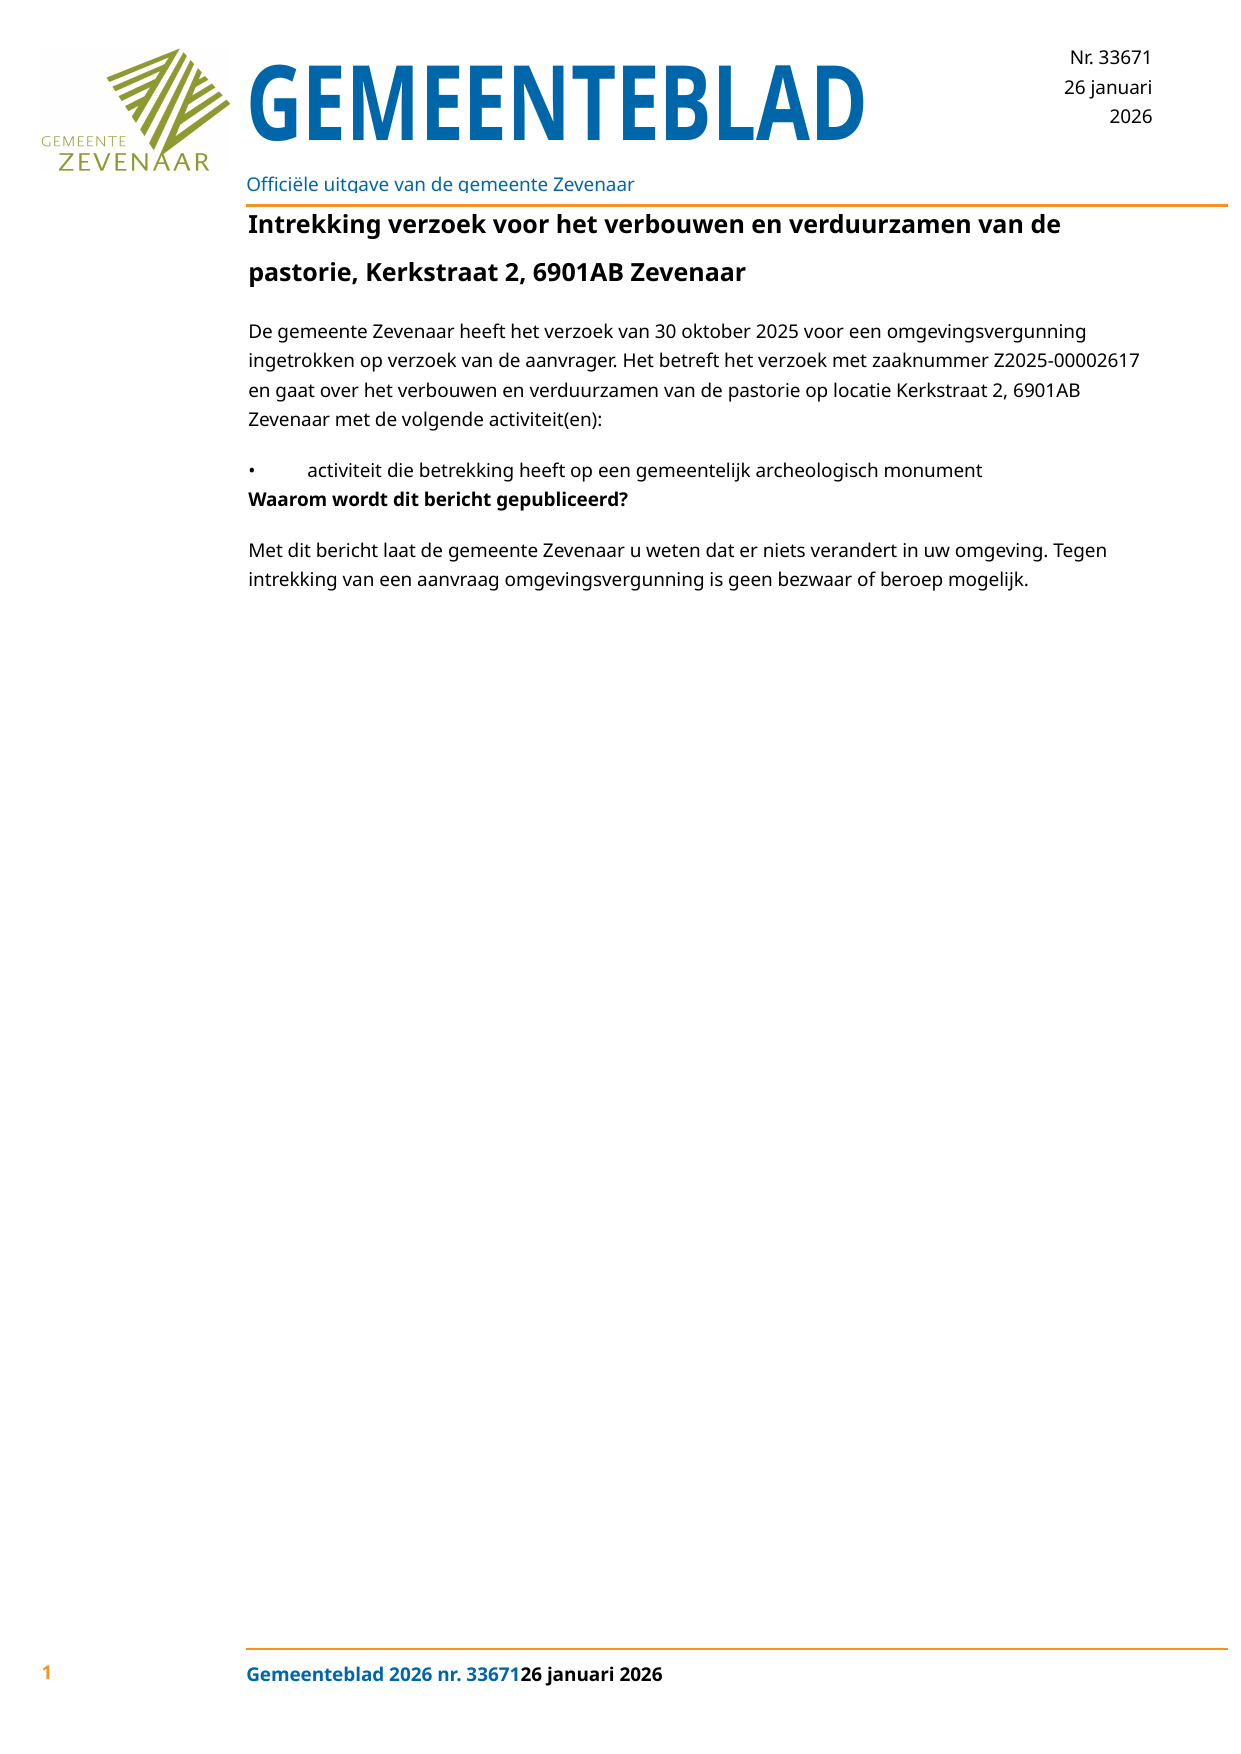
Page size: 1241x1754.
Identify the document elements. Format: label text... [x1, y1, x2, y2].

text De gemeente Zevenaar heeft het verzoek van 30 oktober 2025 voor een omgevingsvergunning ingetrokken op verzoek van de aanvrager. Het betreft het verzoek met zaaknummer Z2025-00002617 en gaat over het verbouwen en verduurzamen van de pastorie op locatie Kerkstraat 2, 6901AB Zevenaar met de volgende activiteit(en): [248, 318, 1152, 432]
text Intrekking verzoek voor het verbouwen en verduurzamen van de pastorie, Kerkstraat 2, 6901AB Zevenaar [248, 207, 1152, 288]
list activiteit die betrekking heeft op een gemeentelijk archeologisch monument [248, 457, 1152, 483]
text Met dit bericht laat de gemeente Zevenaar u weten dat er niets verandert in uw omgeving. Tegen intrekking van een aanvraag omgevingsvergunning is geen bezwaar of beroep mogelijk. [248, 537, 1152, 592]
picture [41, 47, 231, 172]
text Waarom wordt dit bericht gepubliceerd? [248, 487, 1152, 512]
